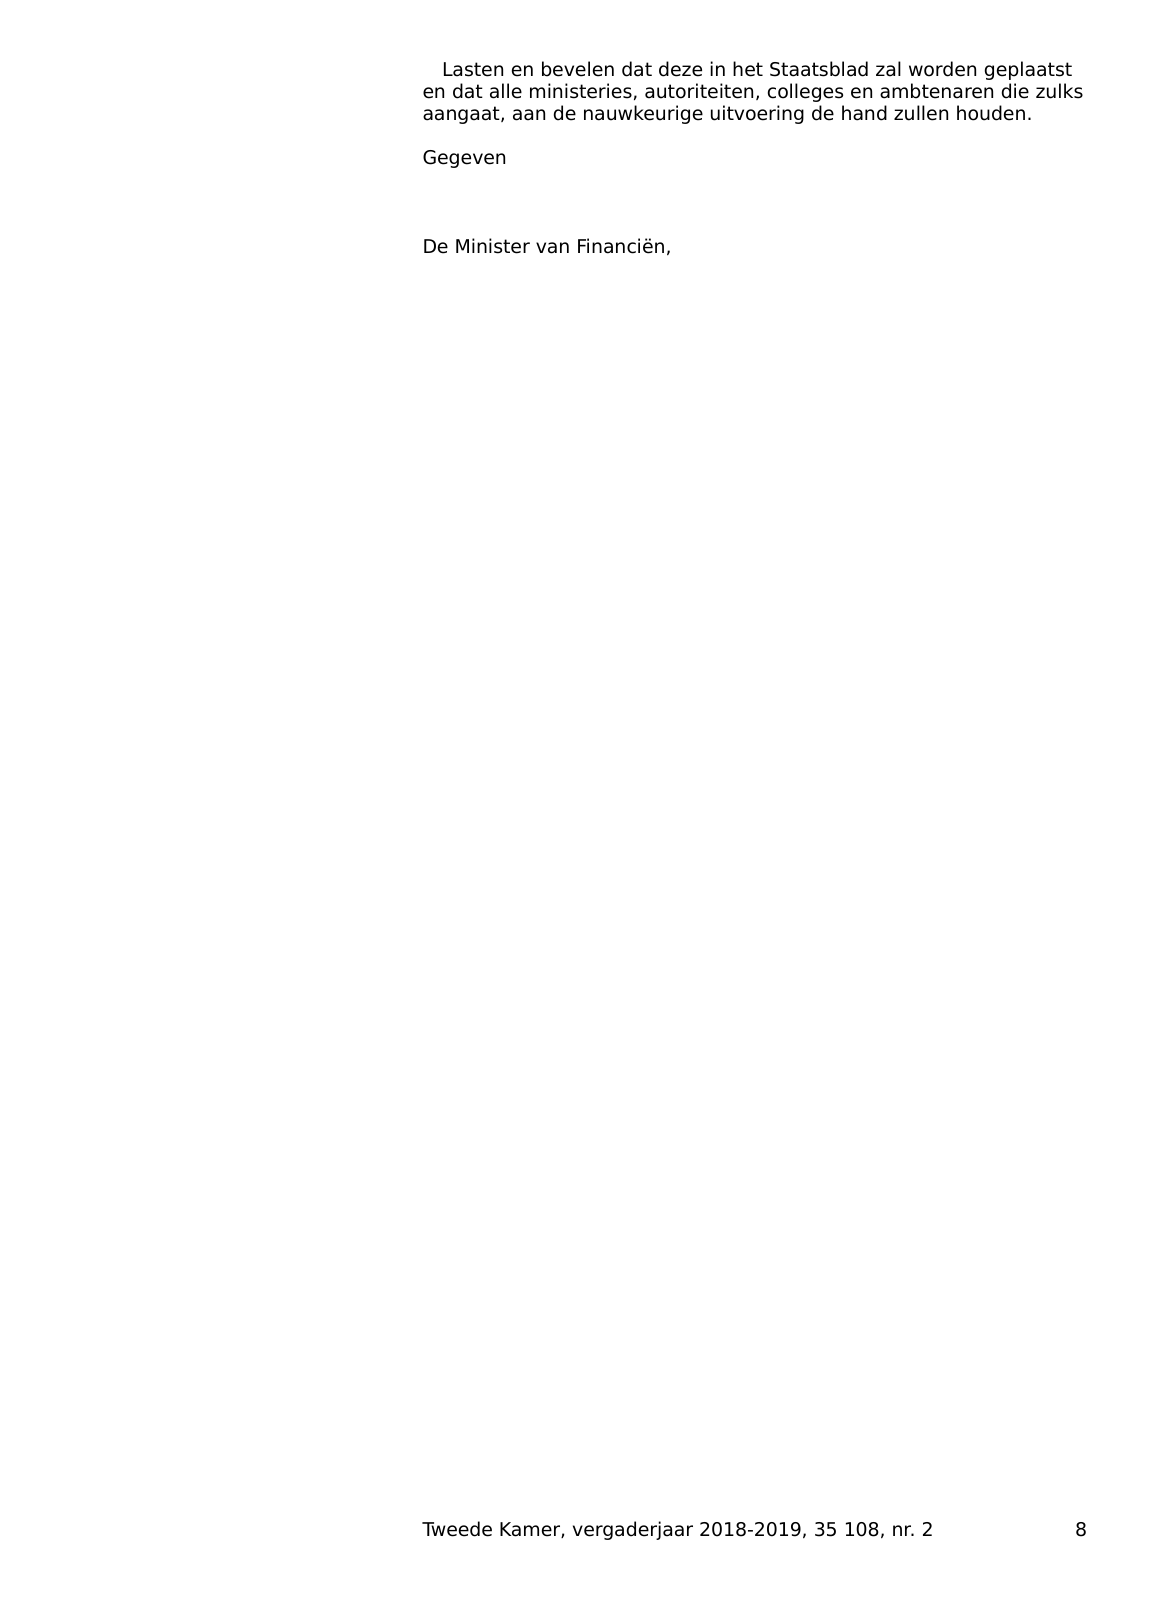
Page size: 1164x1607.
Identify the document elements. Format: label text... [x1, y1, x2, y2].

text Lasten en bevelen dat deze in het Staatsblad zal worden geplaatst en dat alle ministeries, autoriteiten, colleges en ambtenaren die zulks aangaat, aan de nauwkeurige uitvoering de hand zullen houden. [422, 59, 1087, 125]
text Gegeven [422, 147, 1087, 169]
text De Minister van Financiën, [422, 236, 1087, 258]
